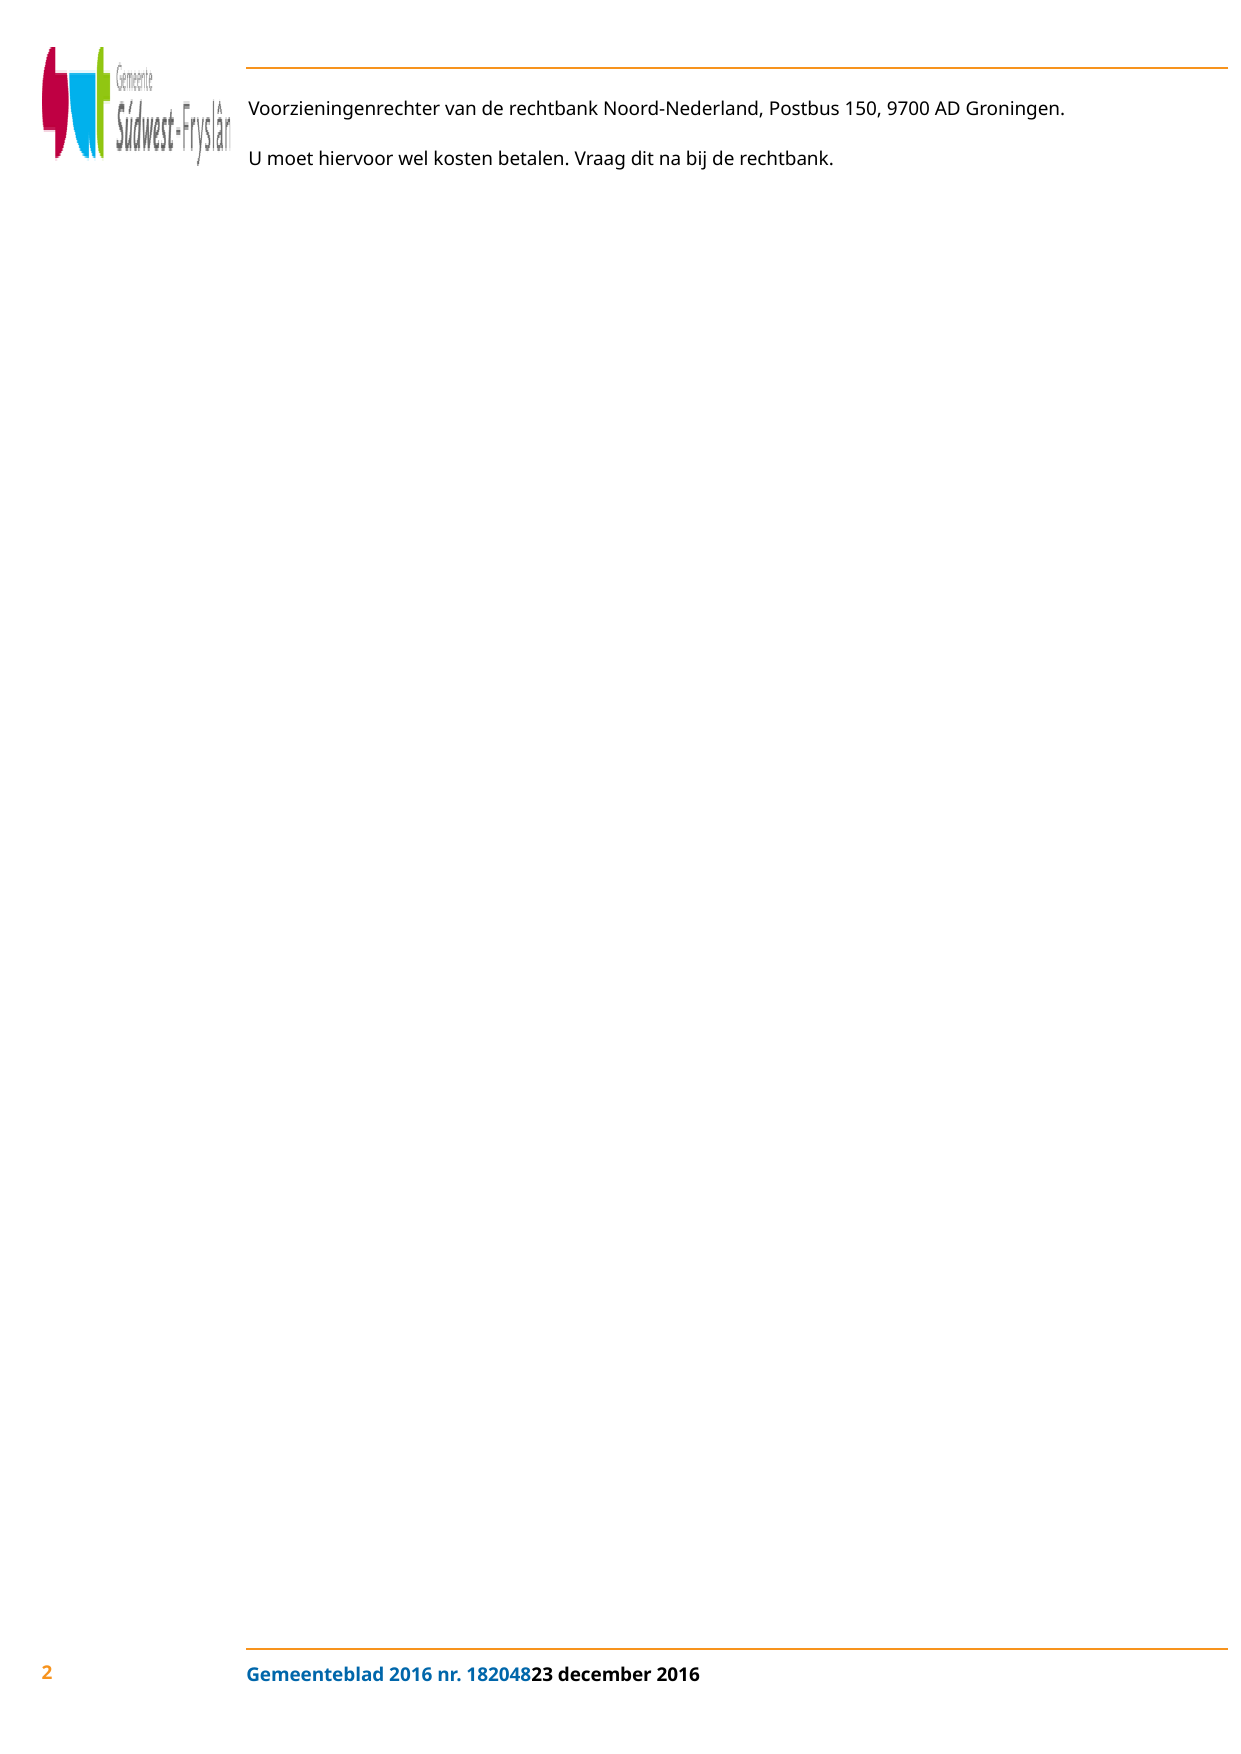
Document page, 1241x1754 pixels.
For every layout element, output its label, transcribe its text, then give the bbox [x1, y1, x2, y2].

text U moet hiervoor wel kosten betalen. Vraag dit na bij de rechtbank. [248, 145, 1152, 171]
text Voorzieningenrechter van de rechtbank Noord-Nederland, Postbus 150, 9700 AD Groningen. [248, 95, 1152, 121]
picture [41, 47, 231, 172]
